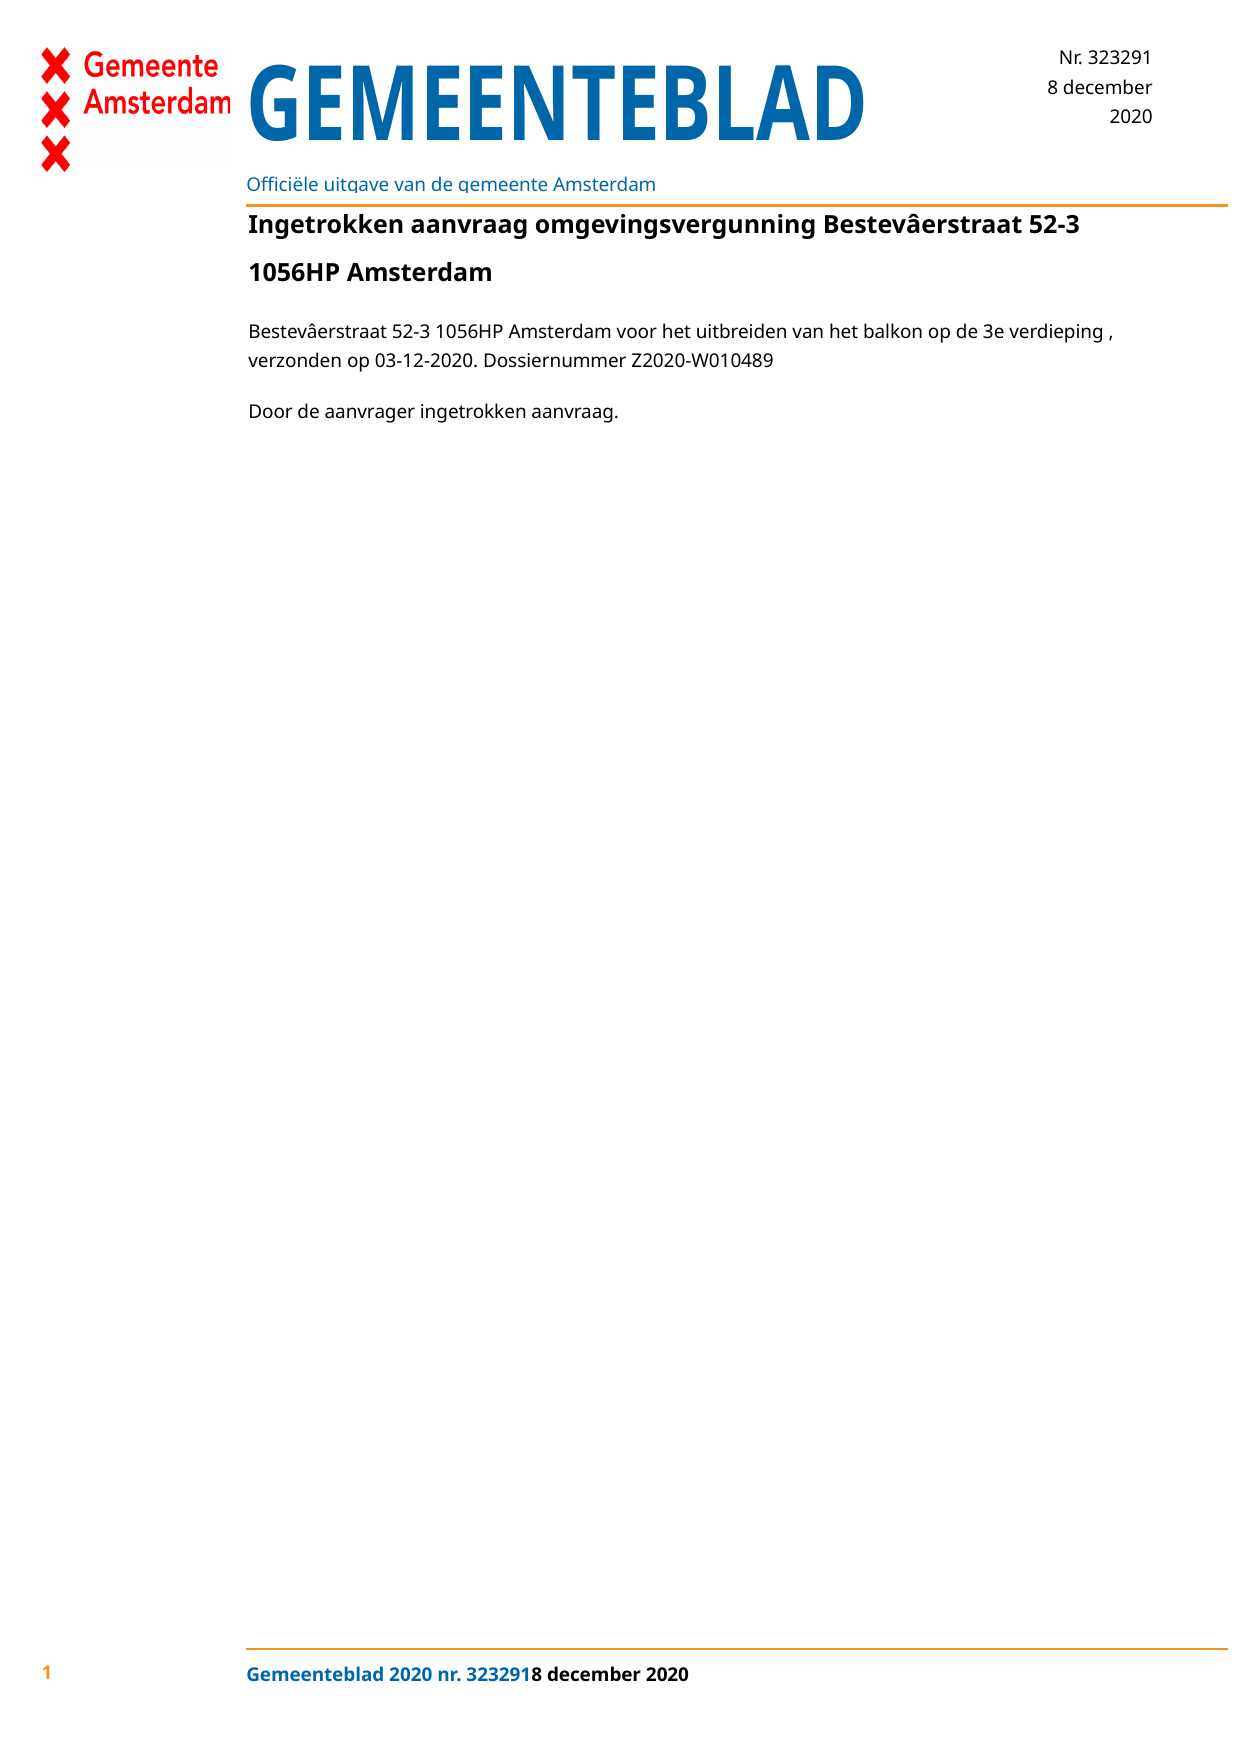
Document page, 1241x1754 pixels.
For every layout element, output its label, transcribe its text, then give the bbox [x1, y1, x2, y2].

picture [41, 47, 231, 172]
text Ingetrokken aanvraag omgevingsvergunning Bestevâerstraat 52-3 1056HP Amsterdam [248, 207, 1152, 288]
text Bestevâerstraat 52-3 1056HP Amsterdam voor het uitbreiden van het balkon op de 3e verdieping , verzonden op 03-12-2020. Dossiernummer Z2020-W010489 [248, 318, 1152, 373]
text Door de aanvrager ingetrokken aanvraag. [248, 398, 1152, 424]
